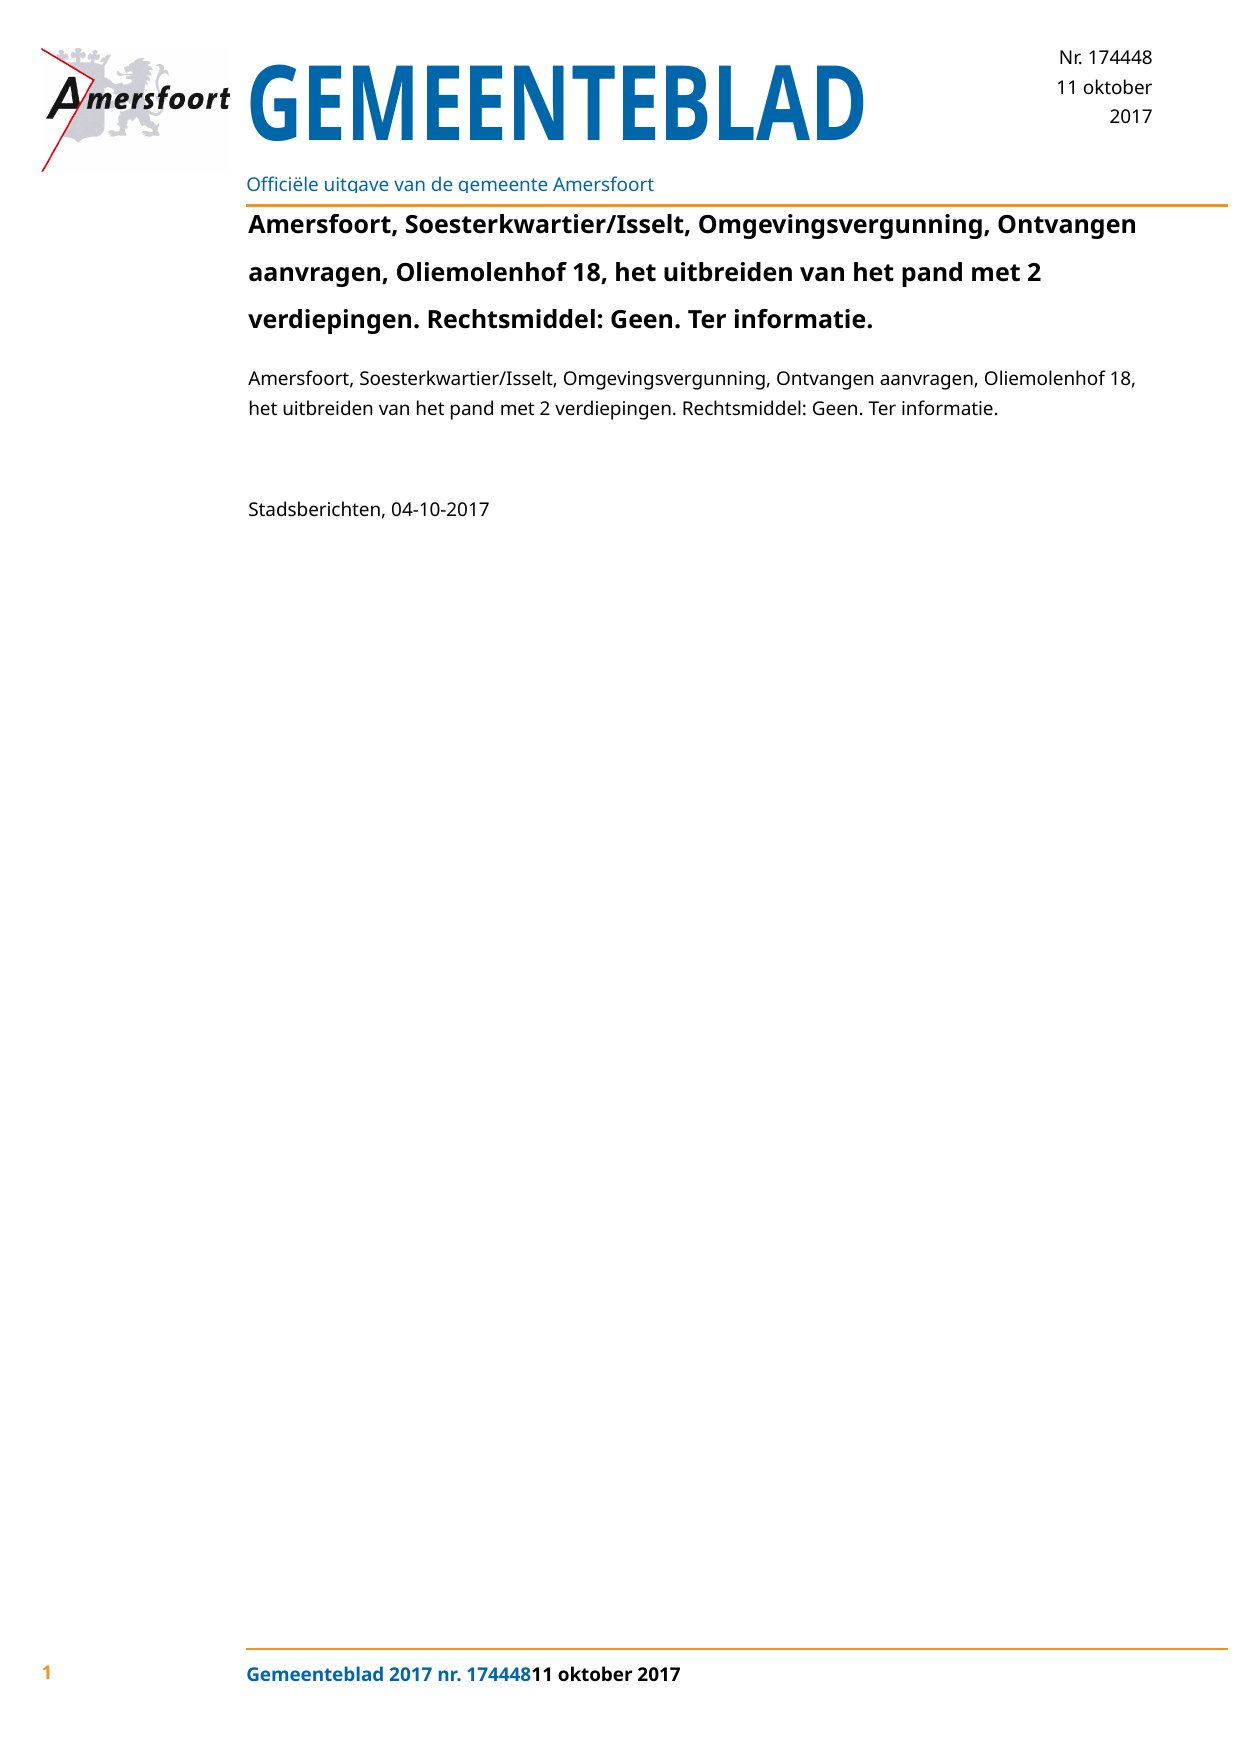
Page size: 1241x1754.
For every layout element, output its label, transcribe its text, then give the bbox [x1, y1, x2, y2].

text Amersfoort, Soesterkwartier/Isselt, Omgevingsvergunning, Ontvangen aanvragen, Oliemolenhof 18, het uitbreiden van het pand met 2 verdiepingen. Rechtsmiddel: Geen. Ter informatie. [248, 207, 1152, 336]
picture [41, 47, 231, 172]
text Stadsberichten, 04-10-2017 [248, 496, 1152, 522]
text Amersfoort, Soesterkwartier/Isselt, Omgevingsvergunning, Ontvangen aanvragen, Oliemolenhof 18, het uitbreiden van het pand met 2 verdiepingen. Rechtsmiddel: Geen. Ter informatie. [248, 366, 1152, 421]
